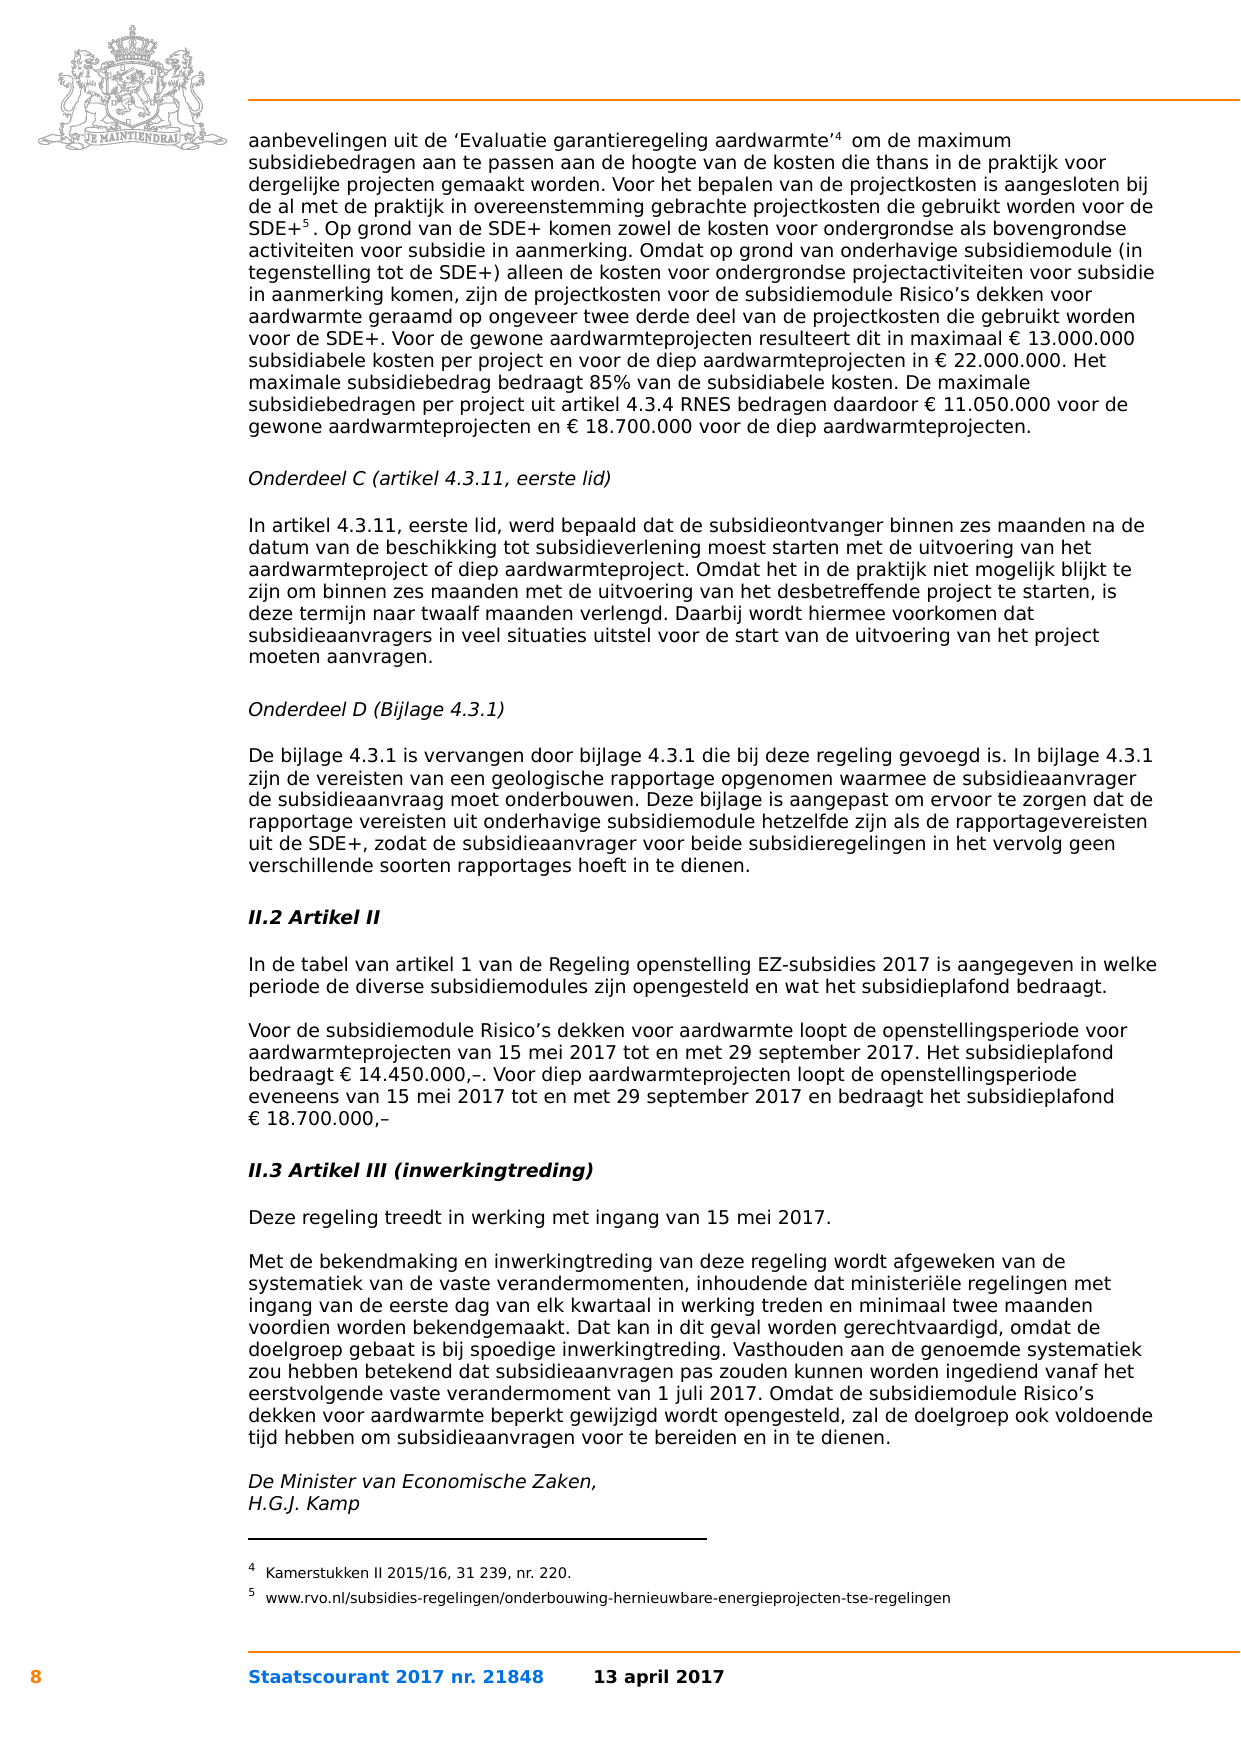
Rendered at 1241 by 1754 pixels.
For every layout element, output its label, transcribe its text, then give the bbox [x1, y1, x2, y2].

text www.rvo.nl/subsidies-regelingen/onderbouwing-hernieuwbare-energieprojecten-tse-regelingen [248, 1586, 1163, 1608]
text In artikel 4.3.11, eerste lid, werd bepaald dat de subsidieontvanger binnen zes maanden na de datum van de beschikking tot subsidieverlening moest starten met de uitvoering van het aardwarmteproject of diep aardwarmteproject. Omdat het in de praktijk niet mogelijk blijkt te zijn om binnen zes maanden met de uitvoering van het desbetreffende project te starten, is deze termijn naar twaalf maanden verlengd. Daarbij wordt hiermee voorkomen dat subsidieaanvragers in veel situaties uitstel voor de start van de uitvoering van het project moeten aanvragen. [248, 514, 1163, 668]
subtitle II.2 Artikel II [248, 907, 1163, 929]
text De Minister van Economische Zaken, H.G.J. Kamp [248, 1471, 1163, 1514]
text Met de bekendmaking en inwerkingtreding van deze regeling wordt afgeweken van de systematiek van de vaste verandermomenten, inhoudende dat ministeriële regelingen met ingang van de eerste dag van elk kwartaal in werking treden en minimaal twee maanden voordien worden bekendgemaakt. Dat kan in dit geval worden gerechtvaardigd, omdat de doelgroep gebaat is bij spoedige inwerkingtreding. Vasthouden aan de genoemde systematiek zou hebben betekend dat subsidieaanvragen pas zouden kunnen worden ingediend vanaf het eerstvolgende vaste verandermoment van 1 juli 2017. Omdat de subsidiemodule Risico’s dekken voor aardwarmte beperkt gewijzigd wordt opengesteld, zal de doelgroep ook voldoende tijd hebben om subsidieaanvragen voor te bereiden en in te dienen. [248, 1251, 1163, 1449]
text De bijlage 4.3.1 is vervangen door bijlage 4.3.1 die bij deze regeling gevoegd is. In bijlage 4.3.1 zijn de vereisten van een geologische rapportage opgenomen waarmee de subsidieaanvrager de subsidieaanvraag moet onderbouwen. Deze bijlage is aangepast om ervoor te zorgen dat de rapportage vereisten uit onderhavige subsidiemodule hetzelfde zijn als de rapportagevereisten uit de SDE+, zodat de subsidieaanvrager voor beide subsidieregelingen in het vervolg geen verschillende soorten rapportages hoeft in te dienen. [248, 745, 1163, 877]
subtitle Onderdeel D (Bijlage 4.3.1) [248, 698, 1163, 720]
text aanbevelingen uit de ‘Evaluatie garantieregeling aardwarmte’ om de maximum subsidiebedragen aan te passen aan de hoogte van de kosten die thans in de praktijk voor dergelijke projecten gemaakt worden. Voor het bepalen van de projectkosten is aangesloten bij de al met de praktijk in overeenstemming gebrachte projectkosten die gebruikt worden voor de SDE+. Op grond van de SDE+ komen zowel de kosten voor ondergrondse als bovengrondse activiteiten voor subsidie in aanmerking. Omdat op grond van onderhavige subsidiemodule (in tegenstelling tot de SDE+) alleen de kosten voor ondergrondse projectactiviteiten voor subsidie in aanmerking komen, zijn de projectkosten voor de subsidiemodule Risico’s dekken voor aardwarmte geraamd op ongeveer twee derde deel van de projectkosten die gebruikt worden voor de SDE+. Voor de gewone aardwarmteprojecten resulteert dit in maximaal € 13.000.000 subsidiabele kosten per project en voor de diep aardwarmteprojecten in € 22.000.000. Het maximale subsidiebedrag bedraagt 85% van de subsidiabele kosten. De maximale subsidiebedragen per project uit artikel 4.3.4 RNES bedragen daardoor € 11.050.000 voor de gewone aardwarmteprojecten en € 18.700.000 voor de diep aardwarmteprojecten. [248, 130, 1163, 438]
subtitle Onderdeel C (artikel 4.3.11, eerste lid) [248, 468, 1163, 489]
text Kamerstukken II 2015/16, 31 239, nr. 220. [248, 1561, 1163, 1583]
picture [38, 25, 227, 150]
text Deze regeling treedt in werking met ingang van 15 mei 2017. [248, 1207, 1163, 1229]
text Voor de subsidiemodule Risico’s dekken voor aardwarmte loopt de openstellingsperiode voor aardwarmteprojecten van 15 mei 2017 tot en met 29 september 2017. Het subsidieplafond bedraagt € 14.450.000,–. Voor diep aardwarmteprojecten loopt de openstellingsperiode eveneens van 15 mei 2017 tot en met 29 september 2017 en bedraagt het subsidieplafond € 18.700.000,– [248, 1020, 1163, 1130]
subtitle II.3 Artikel III (inwerkingtreding) [248, 1160, 1163, 1182]
text In de tabel van artikel 1 van de Regeling openstelling EZ-subsidies 2017 is aangegeven in welke periode de diverse subsidiemodules zijn opengesteld en wat het subsidieplafond bedraagt. [248, 954, 1163, 998]
